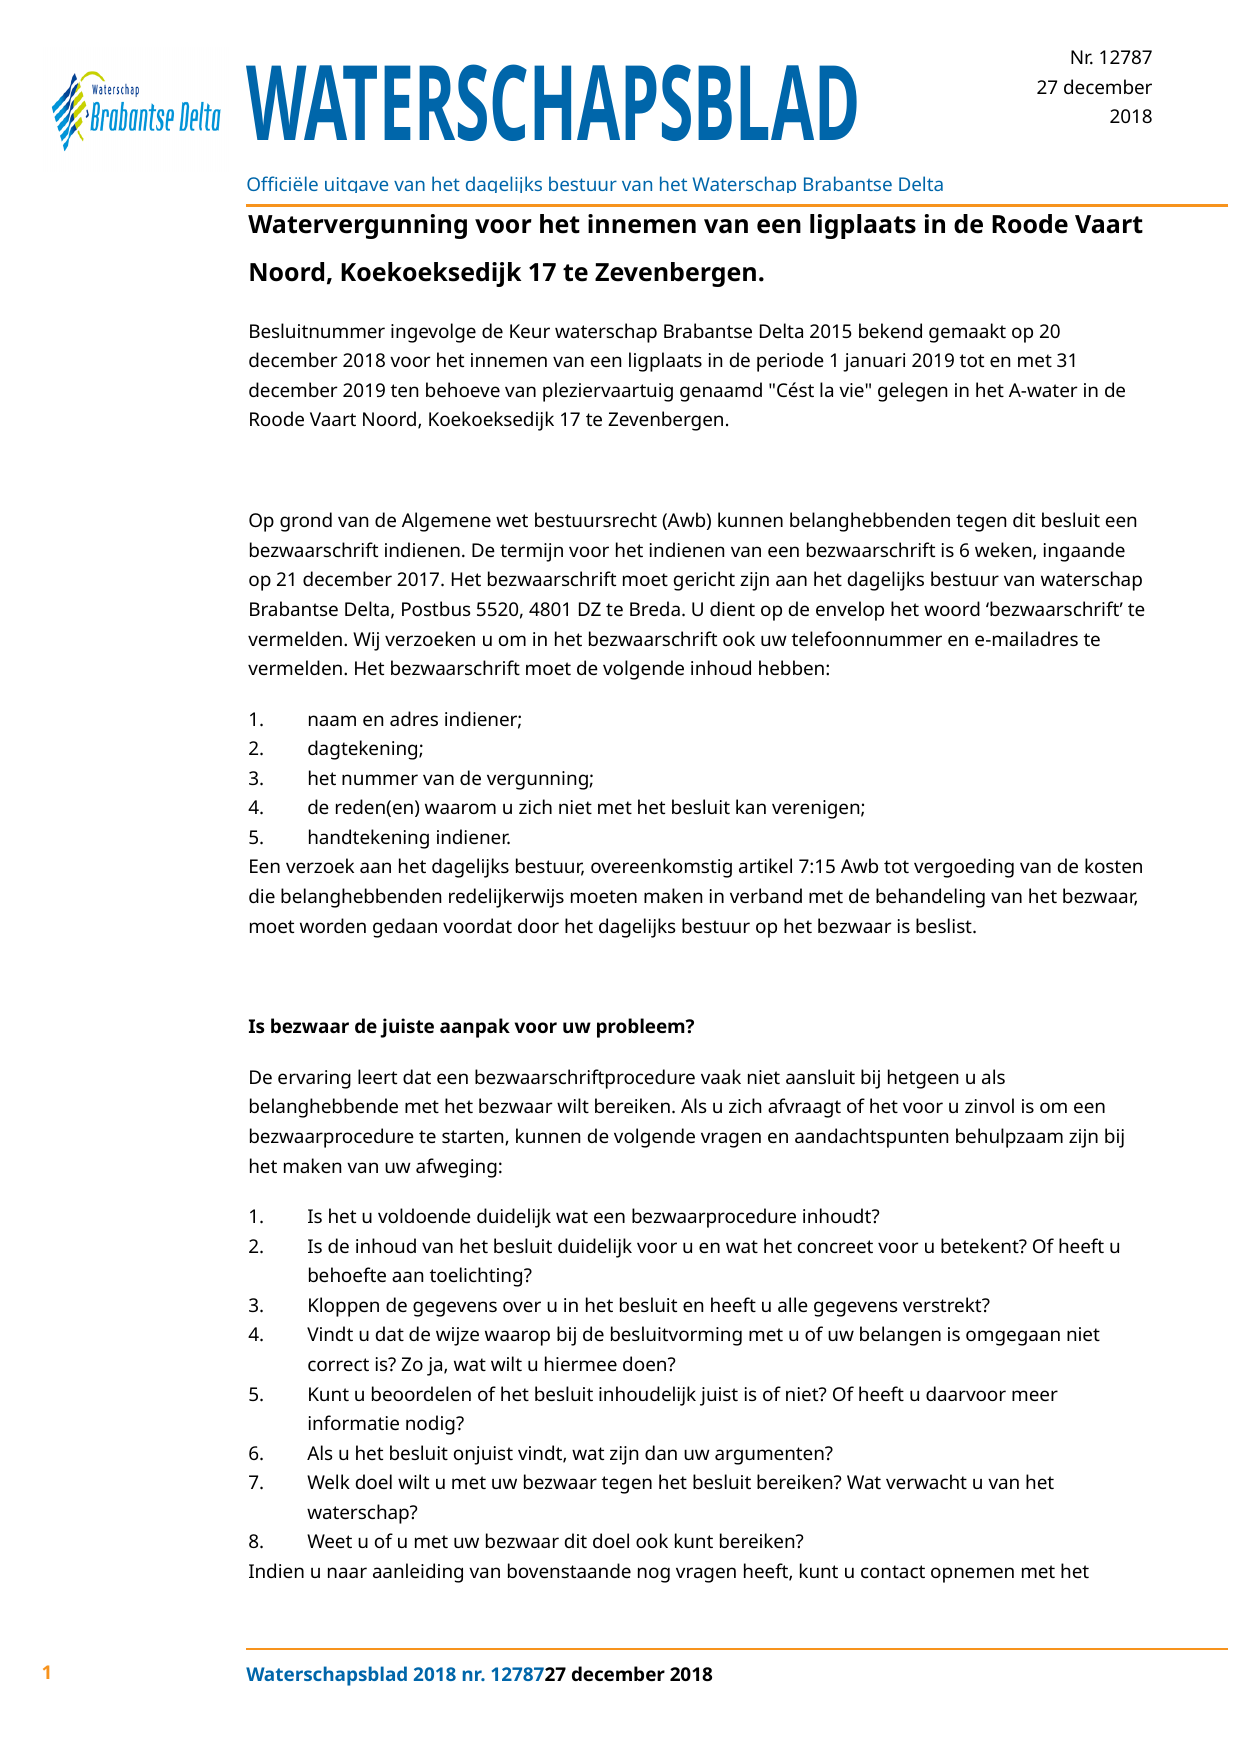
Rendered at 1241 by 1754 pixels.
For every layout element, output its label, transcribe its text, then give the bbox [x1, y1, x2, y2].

list Is de inhoud van het besluit duidelijk voor u en wat het concreet voor u betekent? Of heeft u behoefte aan toelichting? [248, 1233, 1152, 1288]
list Kunt u beoordelen of het besluit inhoudelijk juist is of niet? Of heeft u daarvoor meer informatie nodig? [248, 1381, 1152, 1436]
list het nummer van de vergunning; [248, 765, 1152, 791]
text Besluitnummer ingevolge de Keur waterschap Brabantse Delta 2015 bekend gemaakt op 20 december 2018 voor het innemen van een ligplaats in de periode 1 januari 2019 tot en met 31 december 2019 ten behoeve van pleziervaartuig genaamd "Cést la vie" gelegen in het A-water in de Roode Vaart Noord, Koekoeksedijk 17 te Zevenbergen. [248, 318, 1152, 432]
list de reden(en) waarom u zich niet met het besluit kan verenigen; [248, 794, 1152, 820]
list Als u het besluit onjuist vindt, wat zijn dan uw argumenten? [248, 1440, 1152, 1466]
picture [41, 47, 231, 172]
text Watervergunning voor het innemen van een ligplaats in de Roode Vaart Noord, Koekoeksedijk 17 te Zevenbergen. [248, 207, 1152, 288]
list Kloppen de gegevens over u in het besluit en heeft u alle gegevens verstrekt? [248, 1292, 1152, 1318]
list Is het u voldoende duidelijk wat een bezwaarprocedure inhoudt? [248, 1203, 1152, 1229]
list Weet u of u met uw bezwaar dit doel ook kunt bereiken? [248, 1529, 1152, 1554]
list Welk doel wilt u met uw bezwaar tegen het besluit bereiken? Wat verwacht u van het waterschap? [248, 1469, 1152, 1525]
text Is bezwaar de juiste aanpak voor uw probleem? [248, 1014, 1152, 1039]
text Indien u naar aanleiding van bovenstaande nog vragen heeft, kunt u contact opnemen met het [248, 1558, 1152, 1584]
text Op grond van de Algemene wet bestuursrecht (Awb) kunnen belanghebbenden tegen dit besluit een bezwaarschrift indienen. De termijn voor het indienen van een bezwaarschrift is 6 weken, ingaande op 21 december 2017. Het bezwaarschrift moet gericht zijn aan het dagelijks bestuur van waterschap Brabantse Delta, Postbus 5520, 4801 DZ te Breda. U dient op de envelop het woord ‘bezwaarschrift’ te vermelden. Wij verzoeken u om in het bezwaarschrift ook uw telefoonnummer en e‑mailadres te vermelden. Het bezwaarschrift moet de volgende inhoud hebben: [248, 507, 1152, 681]
list Vindt u dat de wijze waarop bij de besluitvorming met u of uw belangen is omgegaan niet correct is? Zo ja, wat wilt u hiermee doen? [248, 1322, 1152, 1377]
text De ervaring leert dat een bezwaarschriftprocedure vaak niet aansluit bij hetgeen u als belanghebbende met het bezwaar wilt bereiken. Als u zich afvraagt of het voor u zinvol is om een bezwaarprocedure te starten, kunnen de volgende vragen en aandachtspunten behulpzaam zijn bij het maken van uw afweging: [248, 1064, 1152, 1179]
text Een verzoek aan het dagelijks bestuur, overeenkomstig artikel 7:15 Awb tot vergoeding van de kosten die belanghebbenden redelijkerwijs moeten maken in verband met de behandeling van het bezwaar, moet worden gedaan voordat door het dagelijks bestuur op het bezwaar is beslist. [248, 854, 1152, 939]
list handtekening indiener. [248, 824, 1152, 850]
list dagtekening; [248, 735, 1152, 761]
list naam en adres indiener; [248, 706, 1152, 732]
